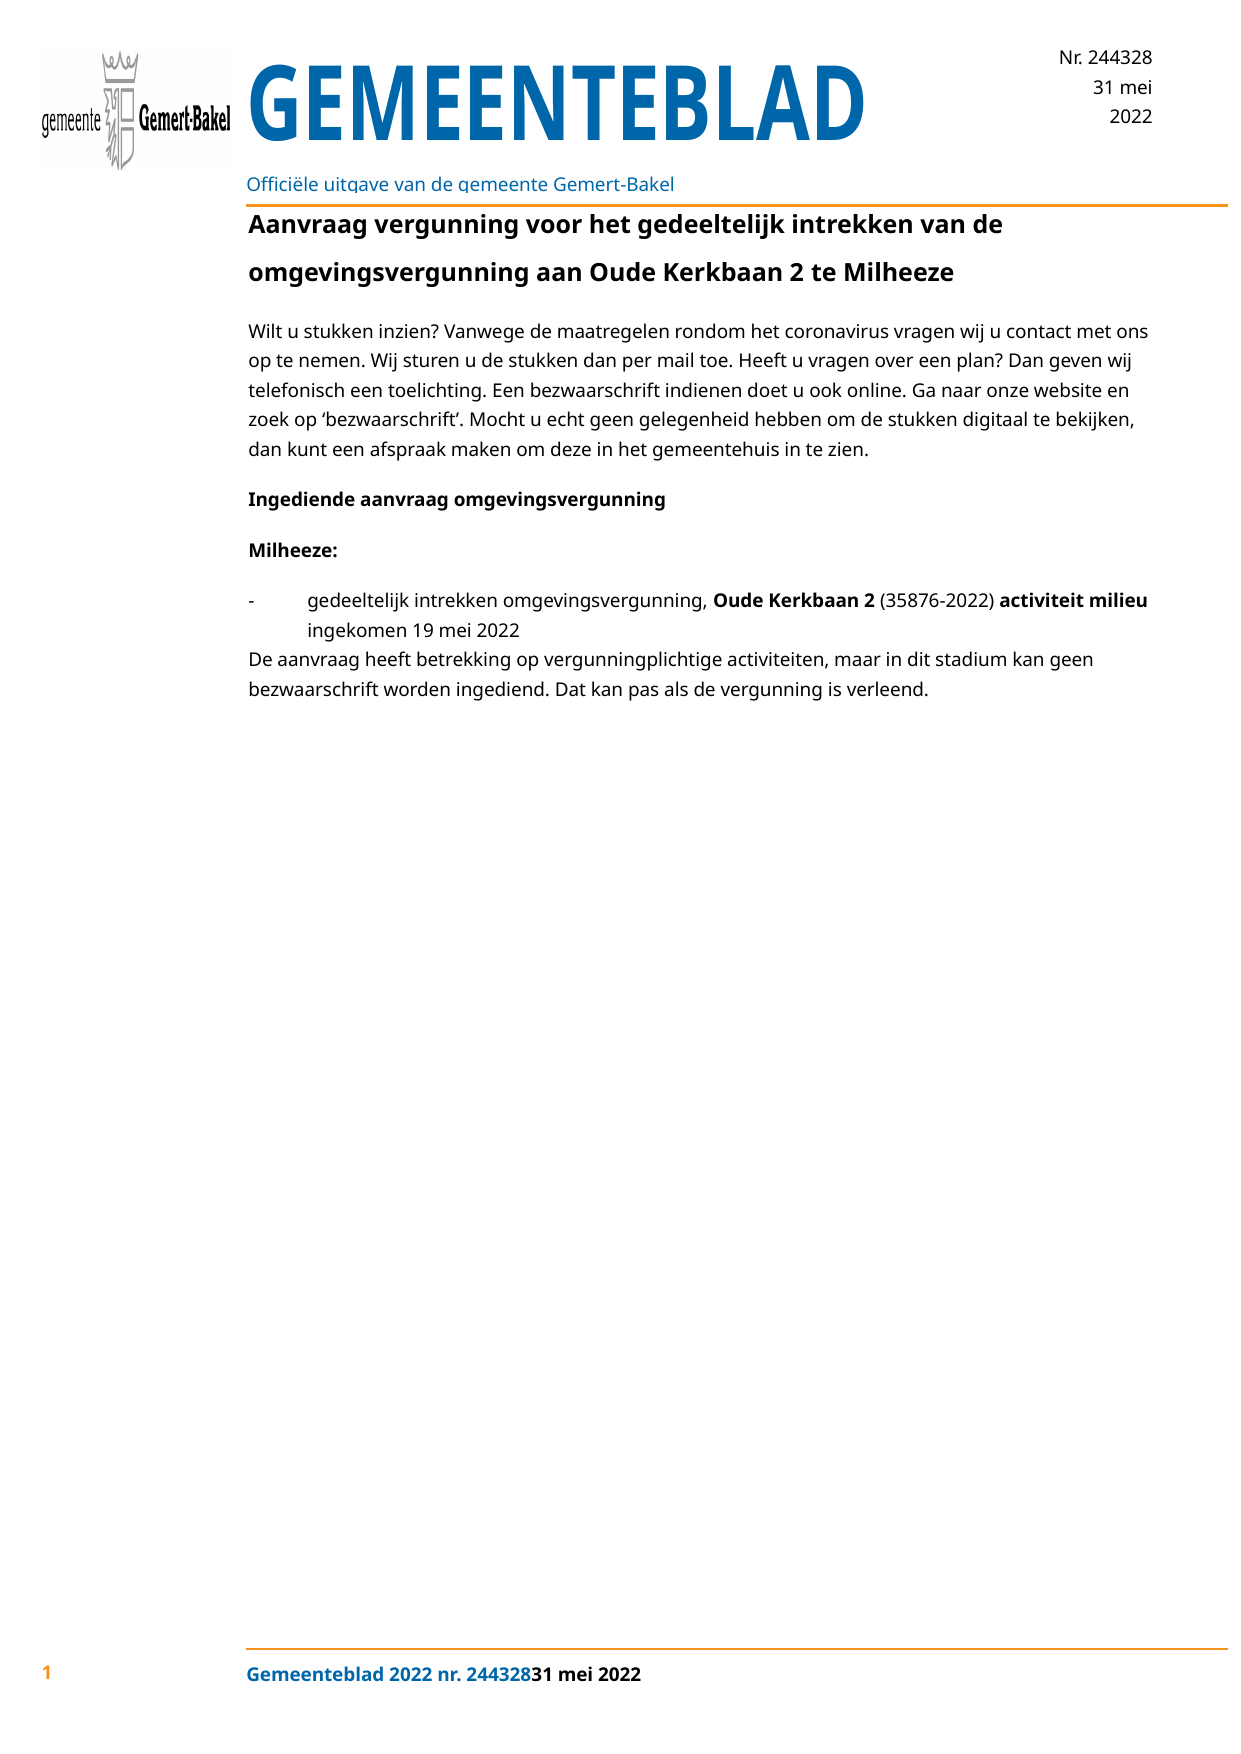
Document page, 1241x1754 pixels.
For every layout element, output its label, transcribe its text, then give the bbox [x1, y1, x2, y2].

list gedeeltelijk intrekken omgevingsvergunning, Oude Kerkbaan 2 (35876-2022) activiteit milieu ingekomen 19 mei 2022 [248, 587, 1152, 643]
text Wilt u stukken inzien? Vanwege de maatregelen rondom het coronavirus vragen wij u contact met ons op te nemen. Wij sturen u de stukken dan per mail toe. Heeft u vragen over een plan? Dan geven wij telefonisch een toelichting. Een bezwaarschrift indienen doet u ook online. Ga naar onze website en zoek op ‘bezwaarschrift’. Mocht u echt geen gelegenheid hebben om de stukken digitaal te bekijken, dan kunt een afspraak maken om deze in het gemeentehuis in te zien. [248, 318, 1152, 462]
text Ingediende aanvraag omgevingsvergunning [248, 487, 1152, 512]
picture [41, 47, 231, 172]
text Milheeze: [248, 537, 1152, 563]
text Aanvraag vergunning voor het gedeeltelijk intrekken van de omgevingsvergunning aan Oude Kerkbaan 2 te Milheeze [248, 207, 1152, 288]
text De aanvraag heeft betrekking op vergunningplichtige activiteiten, maar in dit stadium kan geen bezwaarschrift worden ingediend. Dat kan pas als de vergunning is verleend. [248, 647, 1152, 702]
